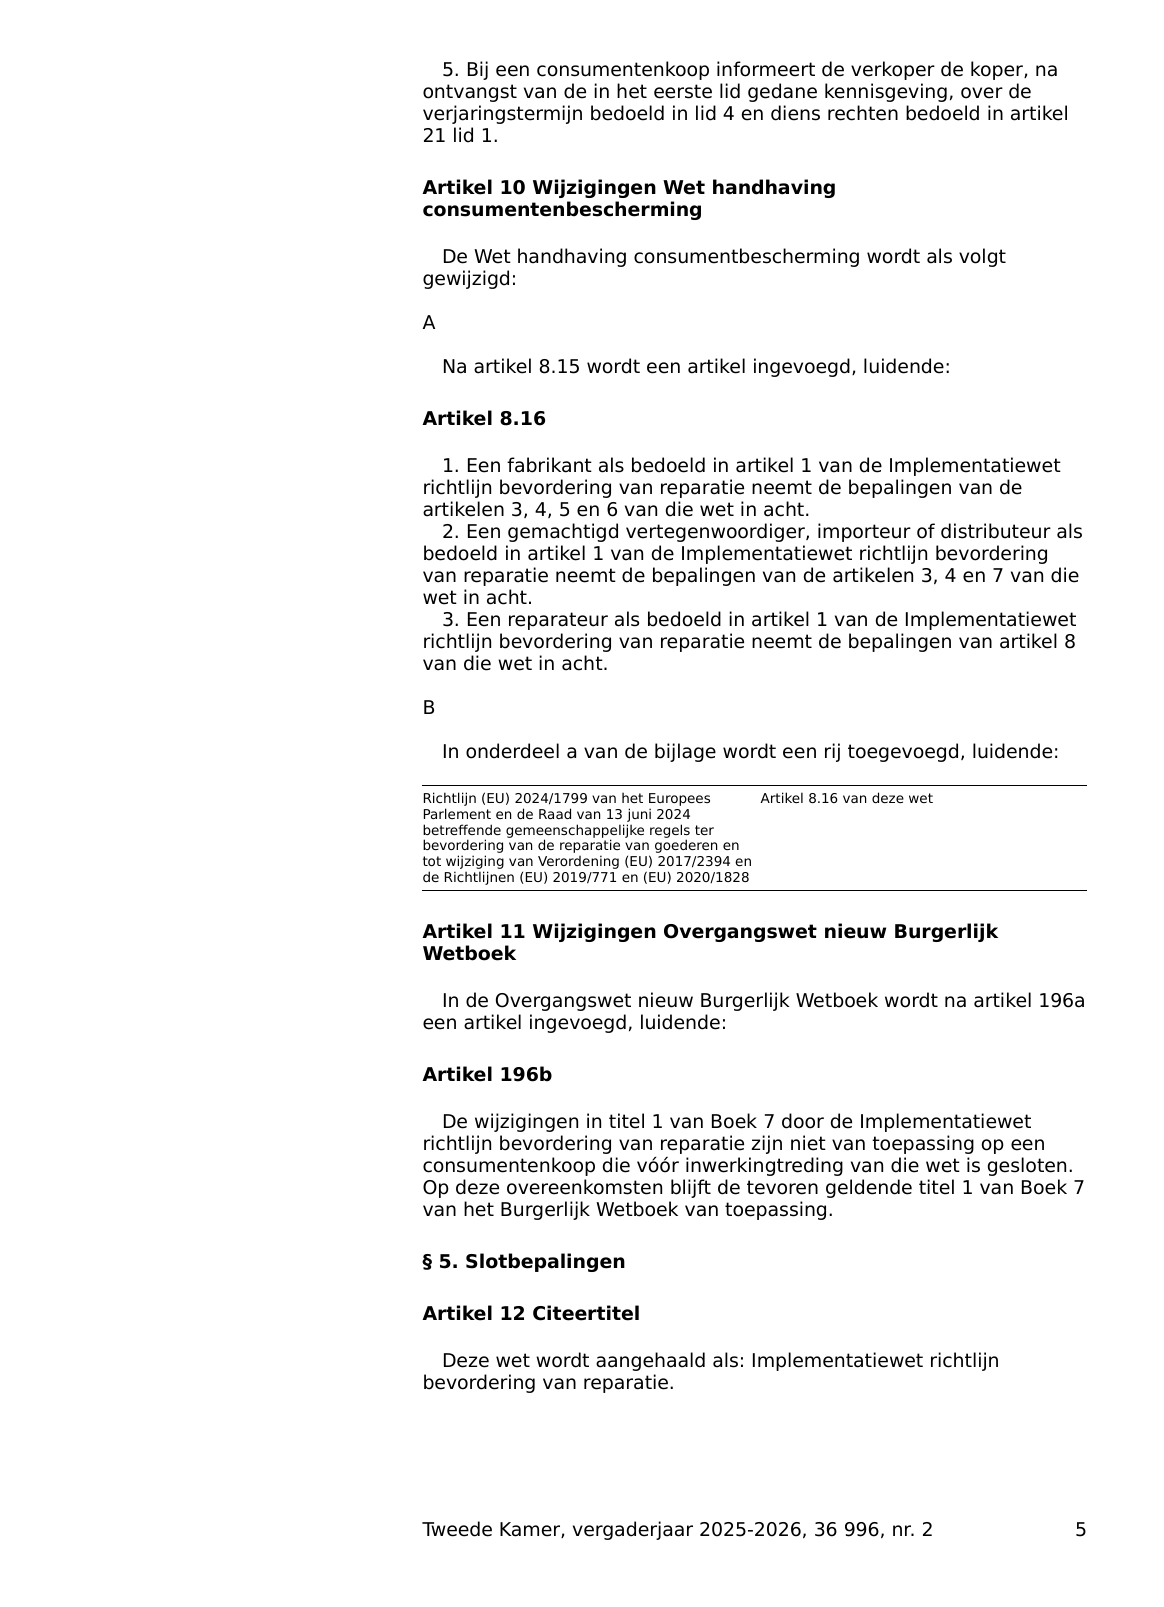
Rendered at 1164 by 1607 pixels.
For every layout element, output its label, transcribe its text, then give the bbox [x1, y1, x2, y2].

text Deze wet wordt aangehaald als: Implementatiewet richtlijn bevordering van reparatie. [422, 1350, 1087, 1394]
subtitle Artikel 11 Wijzigingen Overgangswet nieuw Burgerlijk Wetboek [422, 921, 1087, 965]
text Na artikel 8.15 wordt een artikel ingevoegd, luidende: [422, 356, 1087, 378]
subtitle Artikel 12 Citeertitel [422, 1303, 1087, 1325]
text De Wet handhaving consumentbescherming wordt als volgt gewijzigd: [422, 246, 1087, 290]
text 3. Een reparateur als bedoeld in artikel 1 van de Implementatiewet richtlijn bevordering van reparatie neemt de bepalingen van artikel 8 van die wet in acht. [422, 609, 1087, 675]
text 5. Bij een consumentenkoop informeert de verkoper de koper, na ontvangst van de in het eerste lid gedane kennisgeving, over de verjaringstermijn bedoeld in lid 4 en diens rechten bedoeld in artikel 21 lid 1. [422, 59, 1087, 147]
subtitle Artikel 8.16 [422, 408, 1087, 430]
subtitle § 5. Slotbepalingen [422, 1251, 1087, 1273]
text De wijzigingen in titel 1 van Boek 7 door de Implementatiewet richtlijn bevordering van reparatie zijn niet van toepassing op een consumentenkoop die vóór inwerkingtreding van die wet is gesloten. Op deze overeenkomsten blijft de tevoren geldende titel 1 van Boek 7 van het Burgerlijk Wetboek van toepassing. [422, 1111, 1087, 1221]
subtitle Artikel 10 Wijzigingen Wet handhaving consumentenbescherming [422, 177, 1087, 221]
text A [422, 312, 1087, 334]
table_header Artikel 8.16 van deze wet [754, 786, 1087, 890]
text 2. Een gemachtigd vertegenwoordiger, importeur of distributeur als bedoeld in artikel 1 van de Implementatiewet richtlijn bevordering van reparatie neemt de bepalingen van de artikelen 3, 4 en 7 van die wet in acht. [422, 521, 1087, 609]
text 1. Een fabrikant als bedoeld in artikel 1 van de Implementatiewet richtlijn bevordering van reparatie neemt de bepalingen van de artikelen 3, 4, 5 en 6 van die wet in acht. [422, 455, 1087, 521]
text In de Overgangswet nieuw Burgerlijk Wetboek wordt na artikel 196a een artikel ingevoegd, luidende: [422, 990, 1087, 1034]
table_header Richtlijn (EU) 2024/1799 van het Europees Parlement en de Raad van 13 juni 2024 betreffende gemeenschappelijke regels ter bevordering van de reparatie van goederen en tot wijziging van Verordening (EU) 2017/2394 en de Richtlijnen (EU) 2019/771 en (EU) 2020/1828 [422, 786, 754, 890]
subtitle Artikel 196b [422, 1064, 1087, 1086]
text In onderdeel a van de bijlage wordt een rij toegevoegd, luidende: [422, 741, 1087, 763]
text B [422, 697, 1087, 719]
